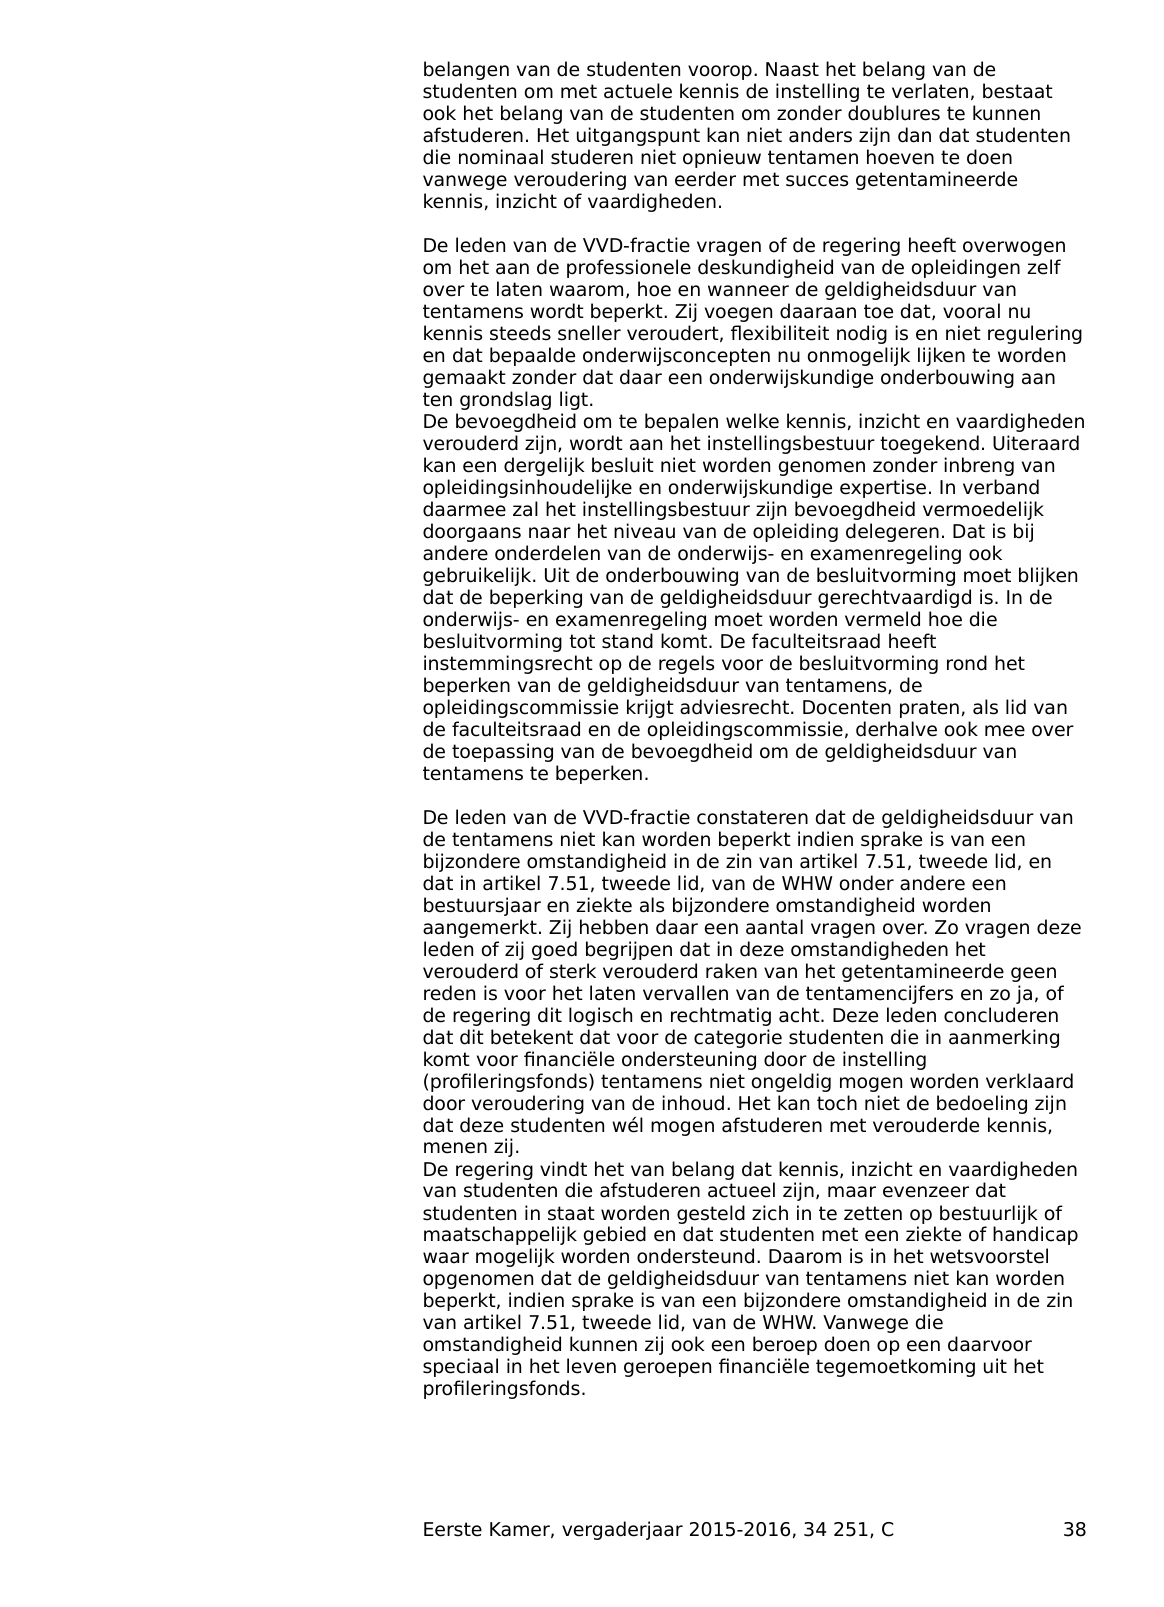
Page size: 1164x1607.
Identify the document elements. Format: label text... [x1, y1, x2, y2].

text De leden van de VVD-fractie vragen of de regering heeft overwogen om het aan de professionele deskundigheid van de opleidingen zelf over te laten waarom, hoe en wanneer de geldigheidsduur van tentamens wordt beperkt. Zij voegen daaraan toe dat, vooral nu kennis steeds sneller veroudert, flexibiliteit nodig is en niet regulering en dat bepaalde onderwijsconcepten nu onmogelijk lijken te worden gemaakt zonder dat daar een onderwijskundige onderbouwing aan ten grondslag ligt. [422, 235, 1087, 411]
text De leden van de VVD-fractie constateren dat de geldigheidsduur van de tentamens niet kan worden beperkt indien sprake is van een bijzondere omstandigheid in de zin van artikel 7.51, tweede lid, en dat in artikel 7.51, tweede lid, van de WHW onder andere een bestuursjaar en ziekte als bijzondere omstandigheid worden aangemerkt. Zij hebben daar een aantal vragen over. Zo vragen deze leden of zij goed begrijpen dat in deze omstandigheden het verouderd of sterk verouderd raken van het getentamineerde geen reden is voor het laten vervallen van de tentamencijfers en zo ja, of de regering dit logisch en rechtmatig acht. Deze leden concluderen dat dit betekent dat voor de categorie studenten die in aanmerking komt voor financiële ondersteuning door de instelling (profileringsfonds) tentamens niet ongeldig mogen worden verklaard door veroudering van de inhoud. Het kan toch niet de bedoeling zijn dat deze studenten wél mogen afstuderen met verouderde kennis, menen zij. [422, 807, 1087, 1158]
text De regering vindt het van belang dat kennis, inzicht en vaardigheden van studenten die afstuderen actueel zijn, maar evenzeer dat studenten in staat worden gesteld zich in te zetten op bestuurlijk of maatschappelijk gebied en dat studenten met een ziekte of handicap waar mogelijk worden ondersteund. Daarom is in het wetsvoorstel opgenomen dat de geldigheidsduur van tentamens niet kan worden beperkt, indien sprake is van een bijzondere omstandigheid in de zin van artikel 7.51, tweede lid, van de WHW. Vanwege die omstandigheid kunnen zij ook een beroep doen op een daarvoor speciaal in het leven geroepen financiële tegemoetkoming uit het profileringsfonds. [422, 1158, 1087, 1400]
text belangen van de studenten voorop. Naast het belang van de studenten om met actuele kennis de instelling te verlaten, bestaat ook het belang van de studenten om zonder doublures te kunnen afstuderen. Het uitgangspunt kan niet anders zijn dan dat studenten die nominaal studeren niet opnieuw tentamen hoeven te doen vanwege veroudering van eerder met succes getentamineerde kennis, inzicht of vaardigheden. [422, 59, 1087, 213]
text De bevoegdheid om te bepalen welke kennis, inzicht en vaardigheden verouderd zijn, wordt aan het instellingsbestuur toegekend. Uiteraard kan een dergelijk besluit niet worden genomen zonder inbreng van opleidingsinhoudelijke en onderwijskundige expertise. In verband daarmee zal het instellingsbestuur zijn bevoegdheid vermoedelijk doorgaans naar het niveau van de opleiding delegeren. Dat is bij andere onderdelen van de onderwijs- en examenregeling ook gebruikelijk. Uit de onderbouwing van de besluitvorming moet blijken dat de beperking van de geldigheidsduur gerechtvaardigd is. In de onderwijs- en examenregeling moet worden vermeld hoe die besluitvorming tot stand komt. De faculteitsraad heeft instemmingsrecht op de regels voor de besluitvorming rond het beperken van de geldigheidsduur van tentamens, de opleidingscommissie krijgt adviesrecht. Docenten praten, als lid van de faculteitsraad en de opleidingscommissie, derhalve ook mee over de toepassing van de bevoegdheid om de geldigheidsduur van tentamens te beperken. [422, 411, 1087, 784]
